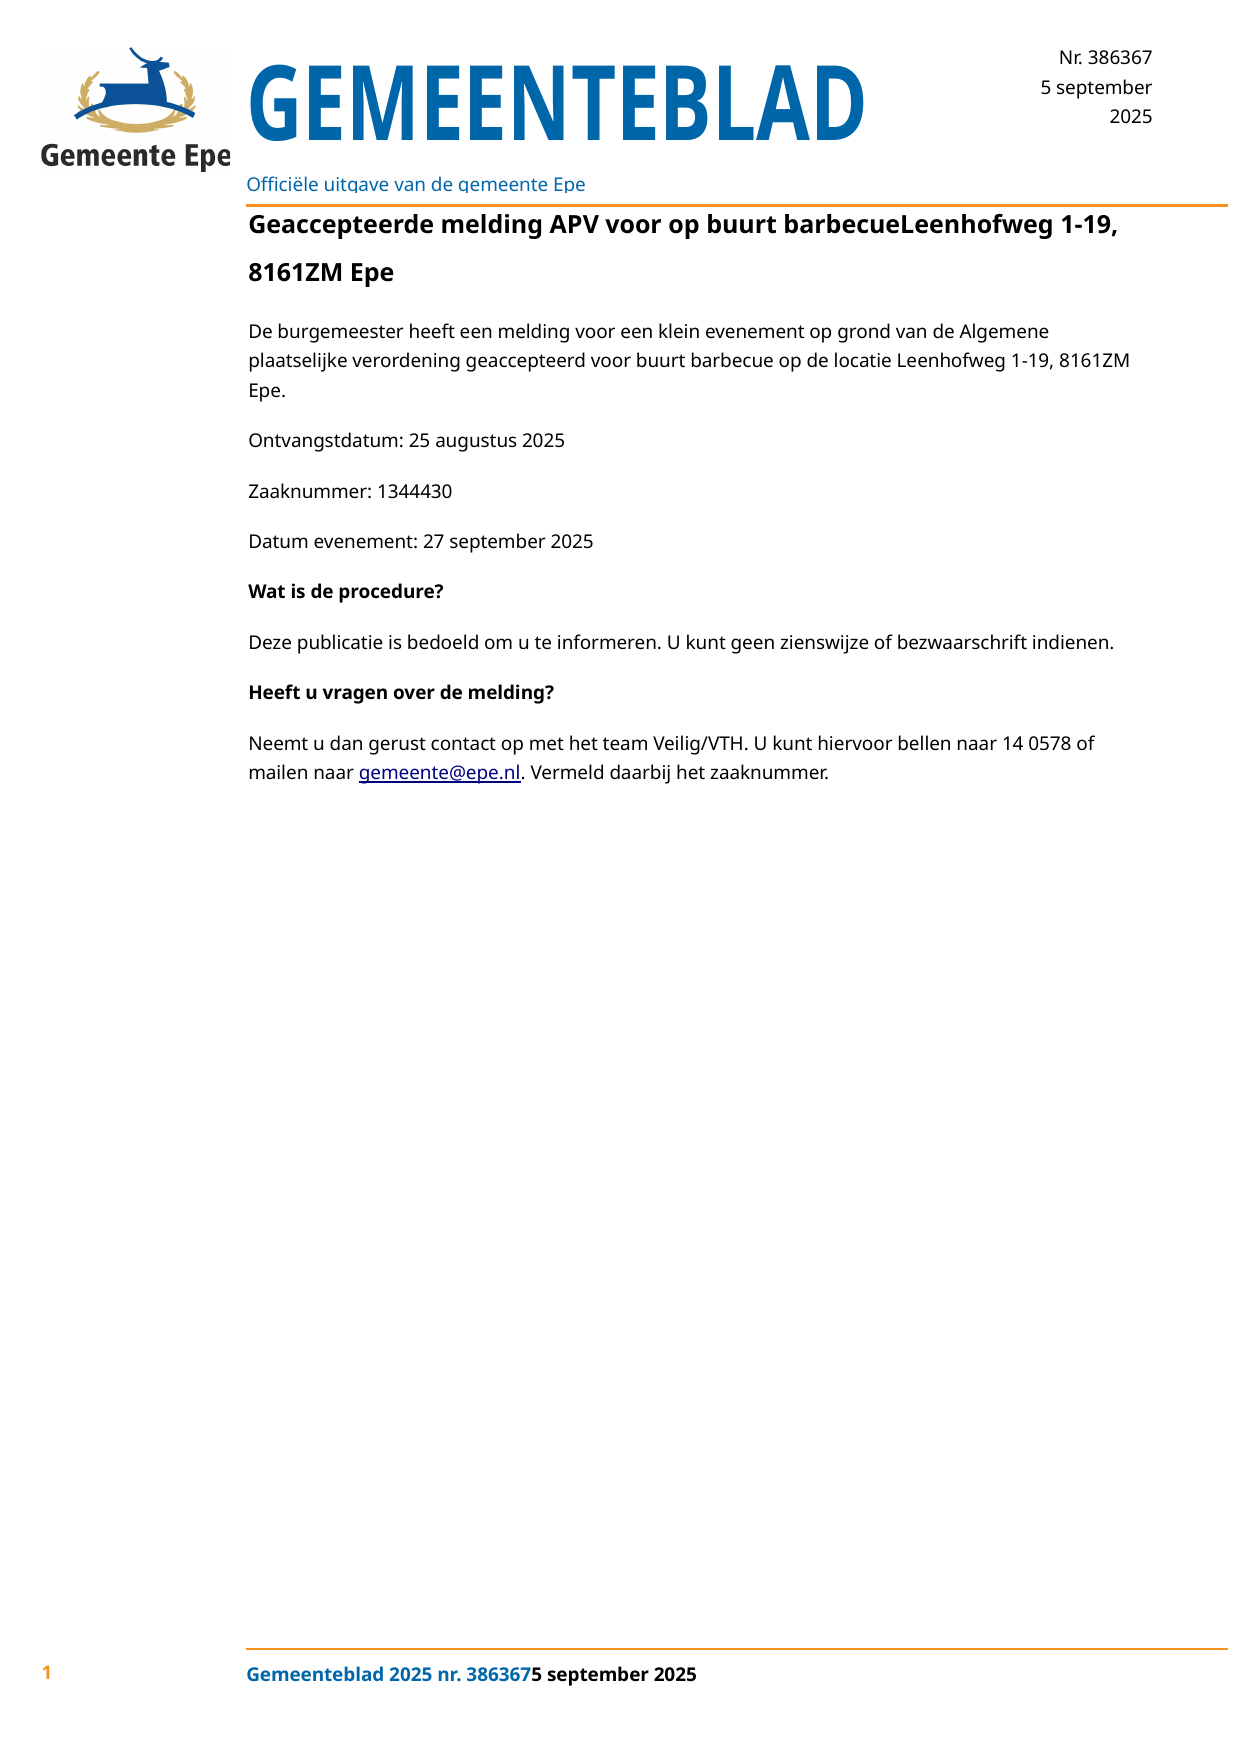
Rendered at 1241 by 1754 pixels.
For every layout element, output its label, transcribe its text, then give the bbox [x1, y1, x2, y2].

text Heeft u vragen over de melding? [248, 679, 1152, 705]
text Deze publicatie is bedoeld om u te informeren. U kunt geen zienswijze of bezwaarschrift indienen. [248, 629, 1152, 655]
text Datum evenement: 27 september 2025 [248, 528, 1152, 554]
text Zaaknummer: 1344430 [248, 478, 1152, 504]
text Ontvangstdatum: 25 augustus 2025 [248, 427, 1152, 453]
text Wat is de procedure? [248, 579, 1152, 604]
text Geaccepteerde melding APV voor op buurt barbecueLeenhofweg 1-19, 8161ZM Epe [248, 207, 1152, 288]
text De burgemeester heeft een melding voor een klein evenement op grond van de Algemene plaatselijke verordening geaccepteerd voor buurt barbecue op de locatie Leenhofweg 1-19, 8161ZM Epe. [248, 318, 1152, 403]
text Neemt u dan gerust contact op met het team Veilig/VTH. U kunt hiervoor bellen naar 14 0578 of mailen naar gemeente@epe.nl. Vermeld daarbij het zaaknummer. [248, 730, 1152, 785]
picture [41, 47, 231, 172]
